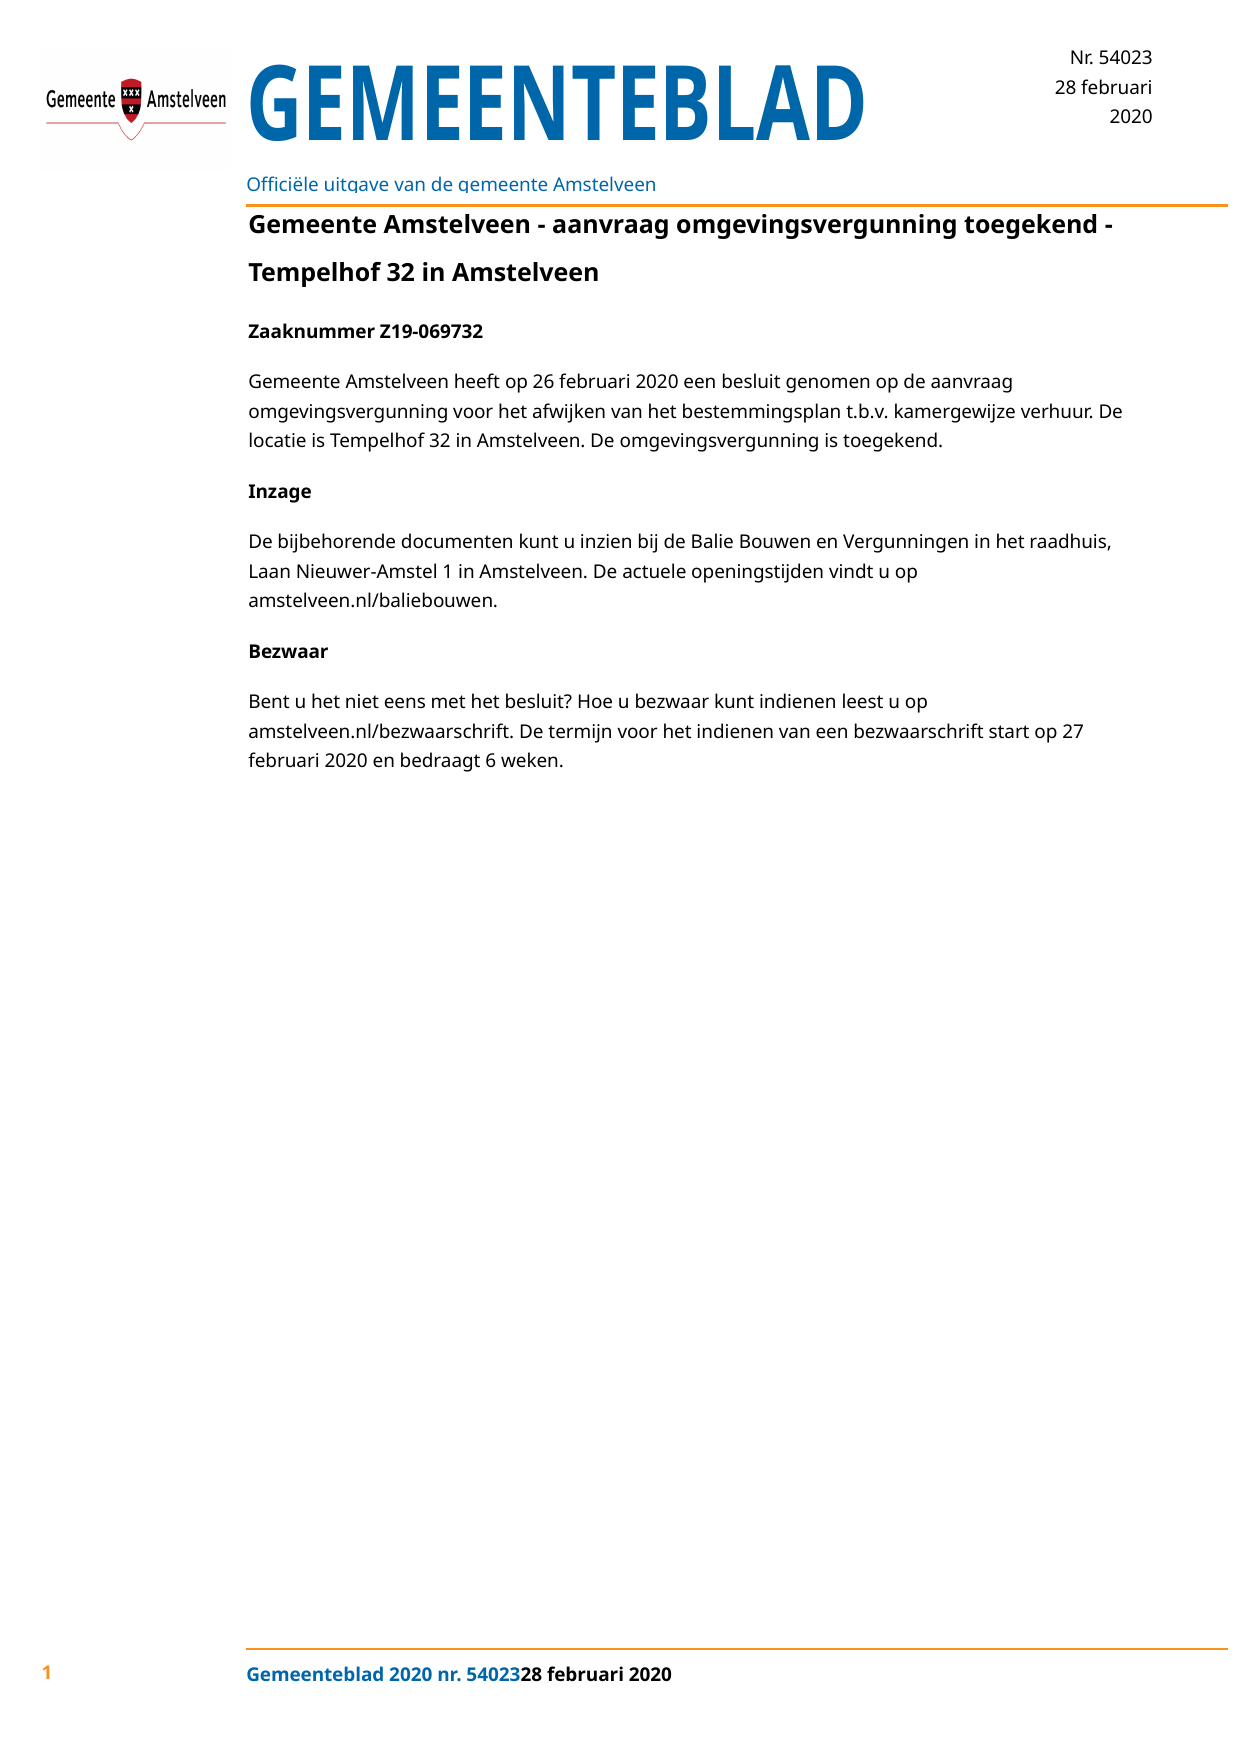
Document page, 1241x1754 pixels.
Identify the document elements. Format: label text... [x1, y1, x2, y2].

text Zaaknummer Z19-069732 [248, 318, 1152, 344]
text Bent u het niet eens met het besluit? Hoe u bezwaar kunt indienen leest u op amstelveen.nl/bezwaarschrift. De termijn voor het indienen van een bezwaarschrift start op 27 februari 2020 en bedraagt 6 weken. [248, 688, 1152, 773]
text Gemeente Amstelveen heeft op 26 februari 2020 een besluit genomen op de aanvraag omgevingsvergunning voor het afwijken van het bestemmingsplan t.b.v. kamergewijze verhuur. De locatie is Tempelhof 32 in Amstelveen. De omgevingsvergunning is toegekend. [248, 368, 1152, 453]
text De bijbehorende documenten kunt u inzien bij de Balie Bouwen en Vergunningen in het raadhuis, Laan Nieuwer-Amstel 1 in Amstelveen. De actuele openingstijden vindt u op amstelveen.nl/baliebouwen. [248, 528, 1152, 613]
picture [41, 47, 231, 172]
text Gemeente Amstelveen - aanvraag omgevingsvergunning toegekend - Tempelhof 32 in Amstelveen [248, 207, 1152, 288]
text Bezwaar [248, 638, 1152, 664]
text Inzage [248, 478, 1152, 504]
